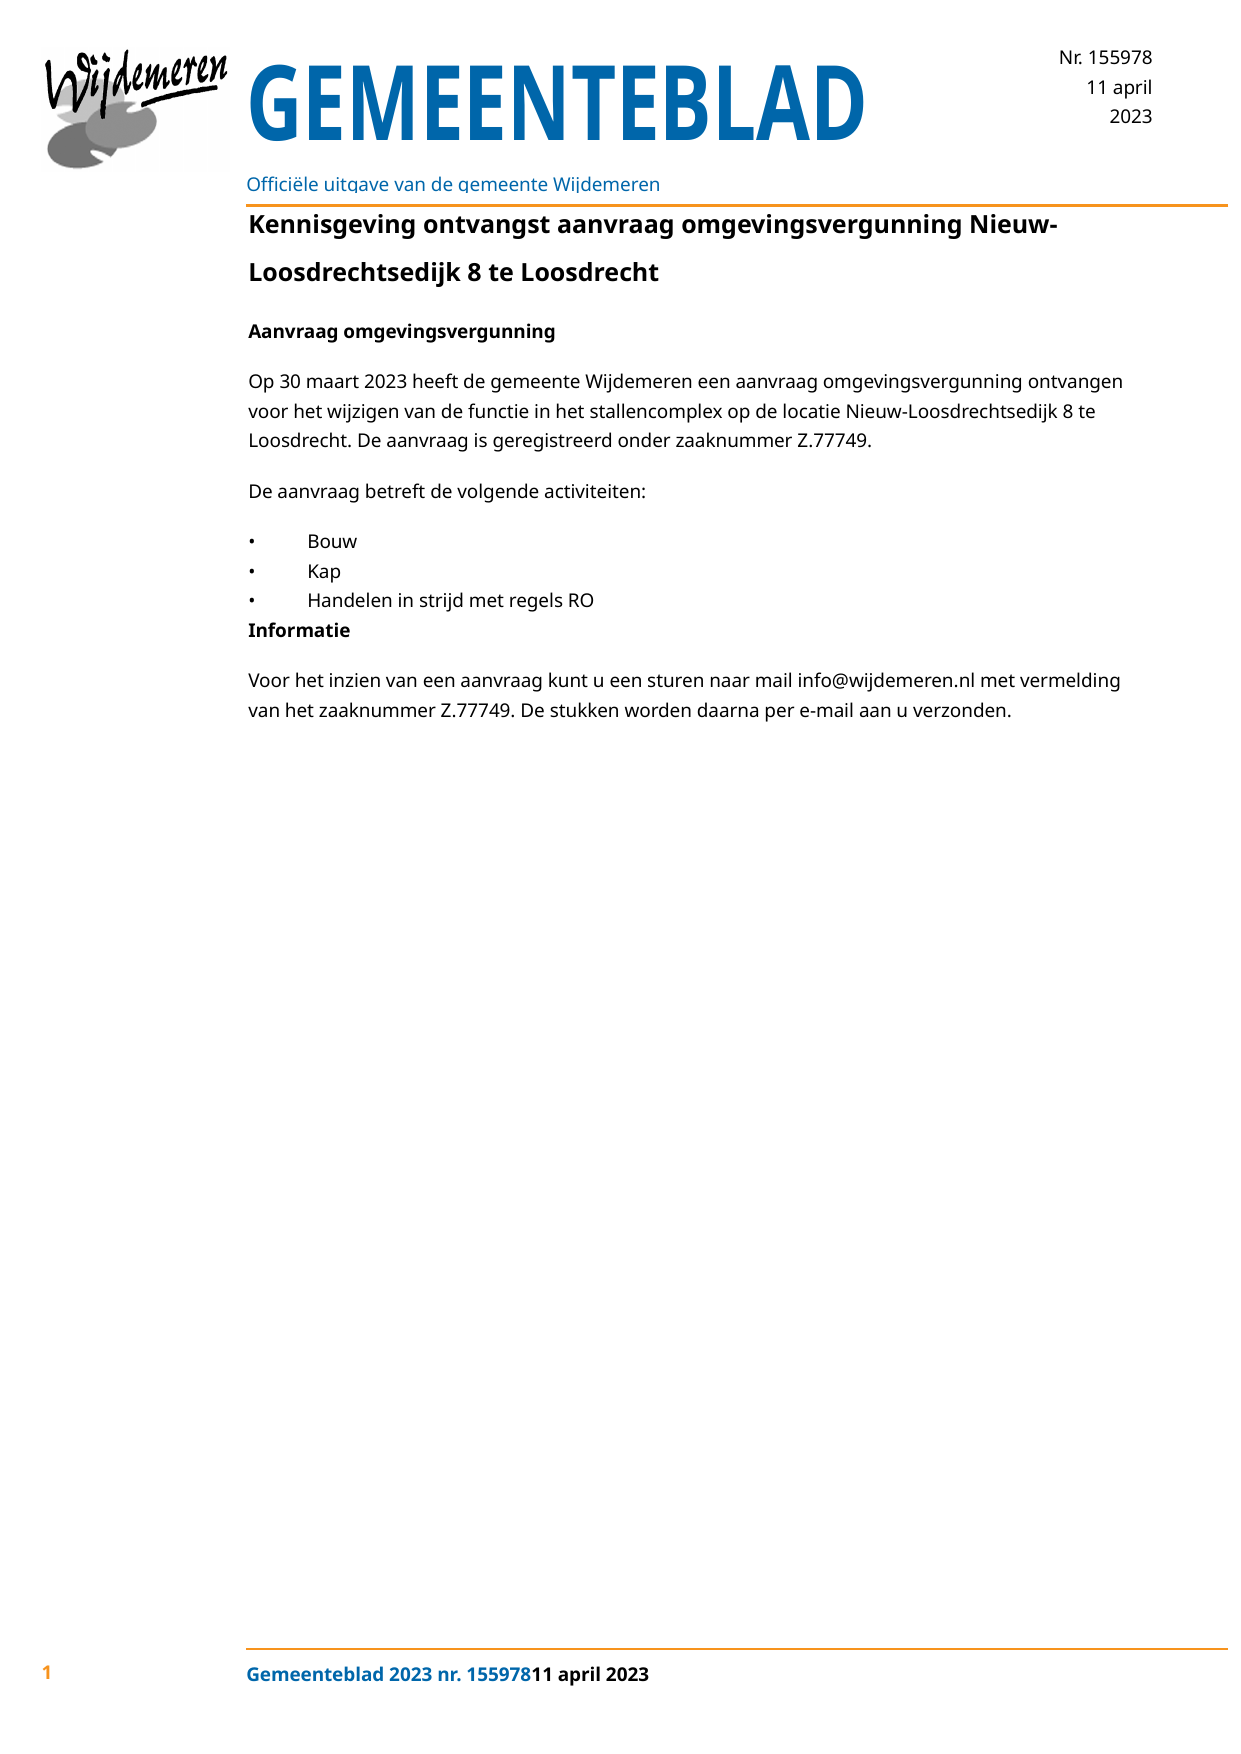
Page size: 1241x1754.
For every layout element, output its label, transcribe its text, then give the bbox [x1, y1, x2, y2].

text Op 30 maart 2023 heeft de gemeente Wijdemeren een aanvraag omgevingsvergunning ontvangen voor het wijzigen van de functie in het stallencomplex op de locatie Nieuw-Loosdrechtsedijk 8 te Loosdrecht. De aanvraag is geregistreerd onder zaaknummer Z.77749. [248, 368, 1152, 453]
list Handelen in strijd met regels RO [248, 587, 1152, 613]
list Bouw [248, 528, 1152, 554]
text Voor het inzien van een aanvraag kunt u een sturen naar mail info@wijdemeren.nl met vermelding van het zaaknummer Z.77749. De stukken worden daarna per e-mail aan u verzonden. [248, 667, 1152, 723]
text Kennisgeving ontvangst aanvraag omgevingsvergunning Nieuw-Loosdrechtsedijk 8 te Loosdrecht [248, 207, 1152, 288]
text De aanvraag betreft de volgende activiteiten: [248, 478, 1152, 504]
picture [41, 47, 231, 172]
list Kap [248, 558, 1152, 584]
text Informatie [248, 617, 1152, 643]
text Aanvraag omgevingsvergunning [248, 318, 1152, 344]
